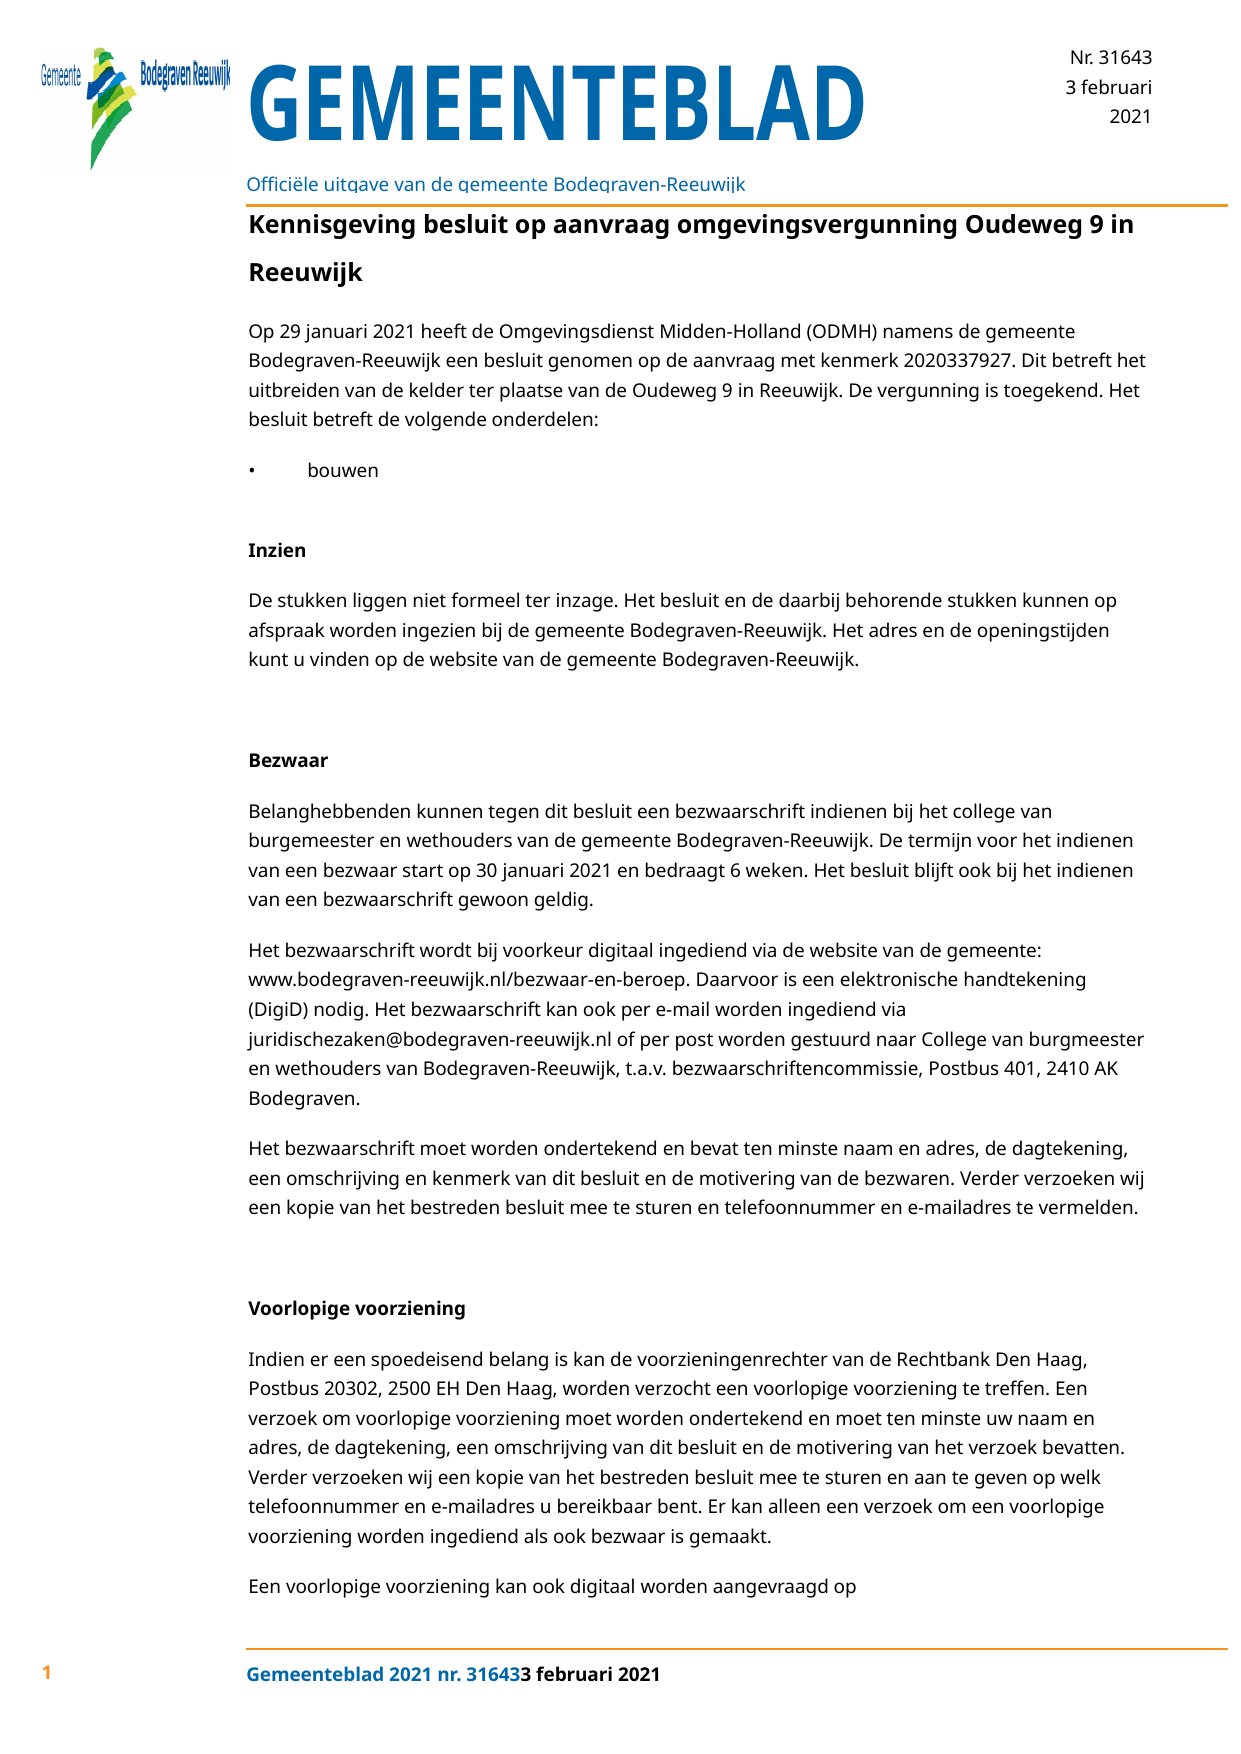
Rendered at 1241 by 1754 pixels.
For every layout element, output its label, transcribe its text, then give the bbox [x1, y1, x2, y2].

text Kennisgeving besluit op aanvraag omgevingsvergunning Oudeweg 9 in Reeuwijk [248, 207, 1152, 288]
text De stukken liggen niet formeel ter inzage. Het besluit en de daarbij behorende stukken kunnen op afspraak worden ingezien bij de gemeente Bodegraven-Reeuwijk. Het adres en de openingstijden kunt u vinden op de website van de gemeente Bodegraven-Reeuwijk. [248, 587, 1152, 672]
text Belanghebbenden kunnen tegen dit besluit een bezwaarschrift indienen bij het college van burgemeester en wethouders van de gemeente Bodegraven-Reeuwijk. De termijn voor het indienen van een bezwaar start op 30 januari 2021 en bedraagt 6 weken. Het besluit blijft ook bij het indienen van een bezwaarschrift gewoon geldig. [248, 798, 1152, 912]
list bouwen [248, 457, 1152, 483]
text Bezwaar [248, 747, 1152, 773]
text Indien er een spoedeisend belang is kan de voorzieningenrechter van de Rechtbank Den Haag, Postbus 20302, 2500 EH Den Haag, worden verzocht een voorlopige voorziening te treffen. Een verzoek om voorlopige voorziening moet worden ondertekend en moet ten minste uw naam en adres, de dagtekening, een omschrijving van dit besluit en de motivering van het verzoek bevatten. Verder verzoeken wij een kopie van het bestreden besluit mee te sturen en aan te geven op welk telefoonnummer en e-mailadres u bereikbaar bent. Er kan alleen een verzoek om een voorlopige voorziening worden ingediend als ook bezwaar is gemaakt. [248, 1346, 1152, 1549]
text Het bezwaarschrift moet worden ondertekend en bevat ten minste naam en adres, de dagtekening, een omschrijving en kenmerk van dit besluit en de motivering van de bezwaren. Verder verzoeken wij een kopie van het bestreden besluit mee te sturen en telefoonnummer en e-mailadres te vermelden. [248, 1135, 1152, 1220]
text Het bezwaarschrift wordt bij voorkeur digitaal ingediend via de website van de gemeente: www.bodegraven-reeuwijk.nl/bezwaar-en-beroep. Daarvoor is een elektronische handtekening (DigiD) nodig. Het bezwaarschrift kan ook per e-mail worden ingediend via juridischezaken@bodegraven-reeuwijk.nl of per post worden gestuurd naar College van burgmeester en wethouders van Bodegraven-Reeuwijk, t.a.v. bezwaarschriftencommissie, Postbus 401, 2410 AK Bodegraven. [248, 937, 1152, 1111]
text Op 29 januari 2021 heeft de Omgevingsdienst Midden-Holland (ODMH) namens de gemeente Bodegraven-Reeuwijk een besluit genomen op de aanvraag met kenmerk 2020337927. Dit betreft het uitbreiden van de kelder ter plaatse van de Oudeweg 9 in Reeuwijk. De vergunning is toegekend. Het besluit betreft de volgende onderdelen: [248, 318, 1152, 432]
text Voorlopige voorziening [248, 1295, 1152, 1321]
text Inzien [248, 537, 1152, 563]
text Een voorlopige voorziening kan ook digitaal worden aangevraagd op [248, 1574, 1152, 1599]
picture [41, 47, 231, 172]
